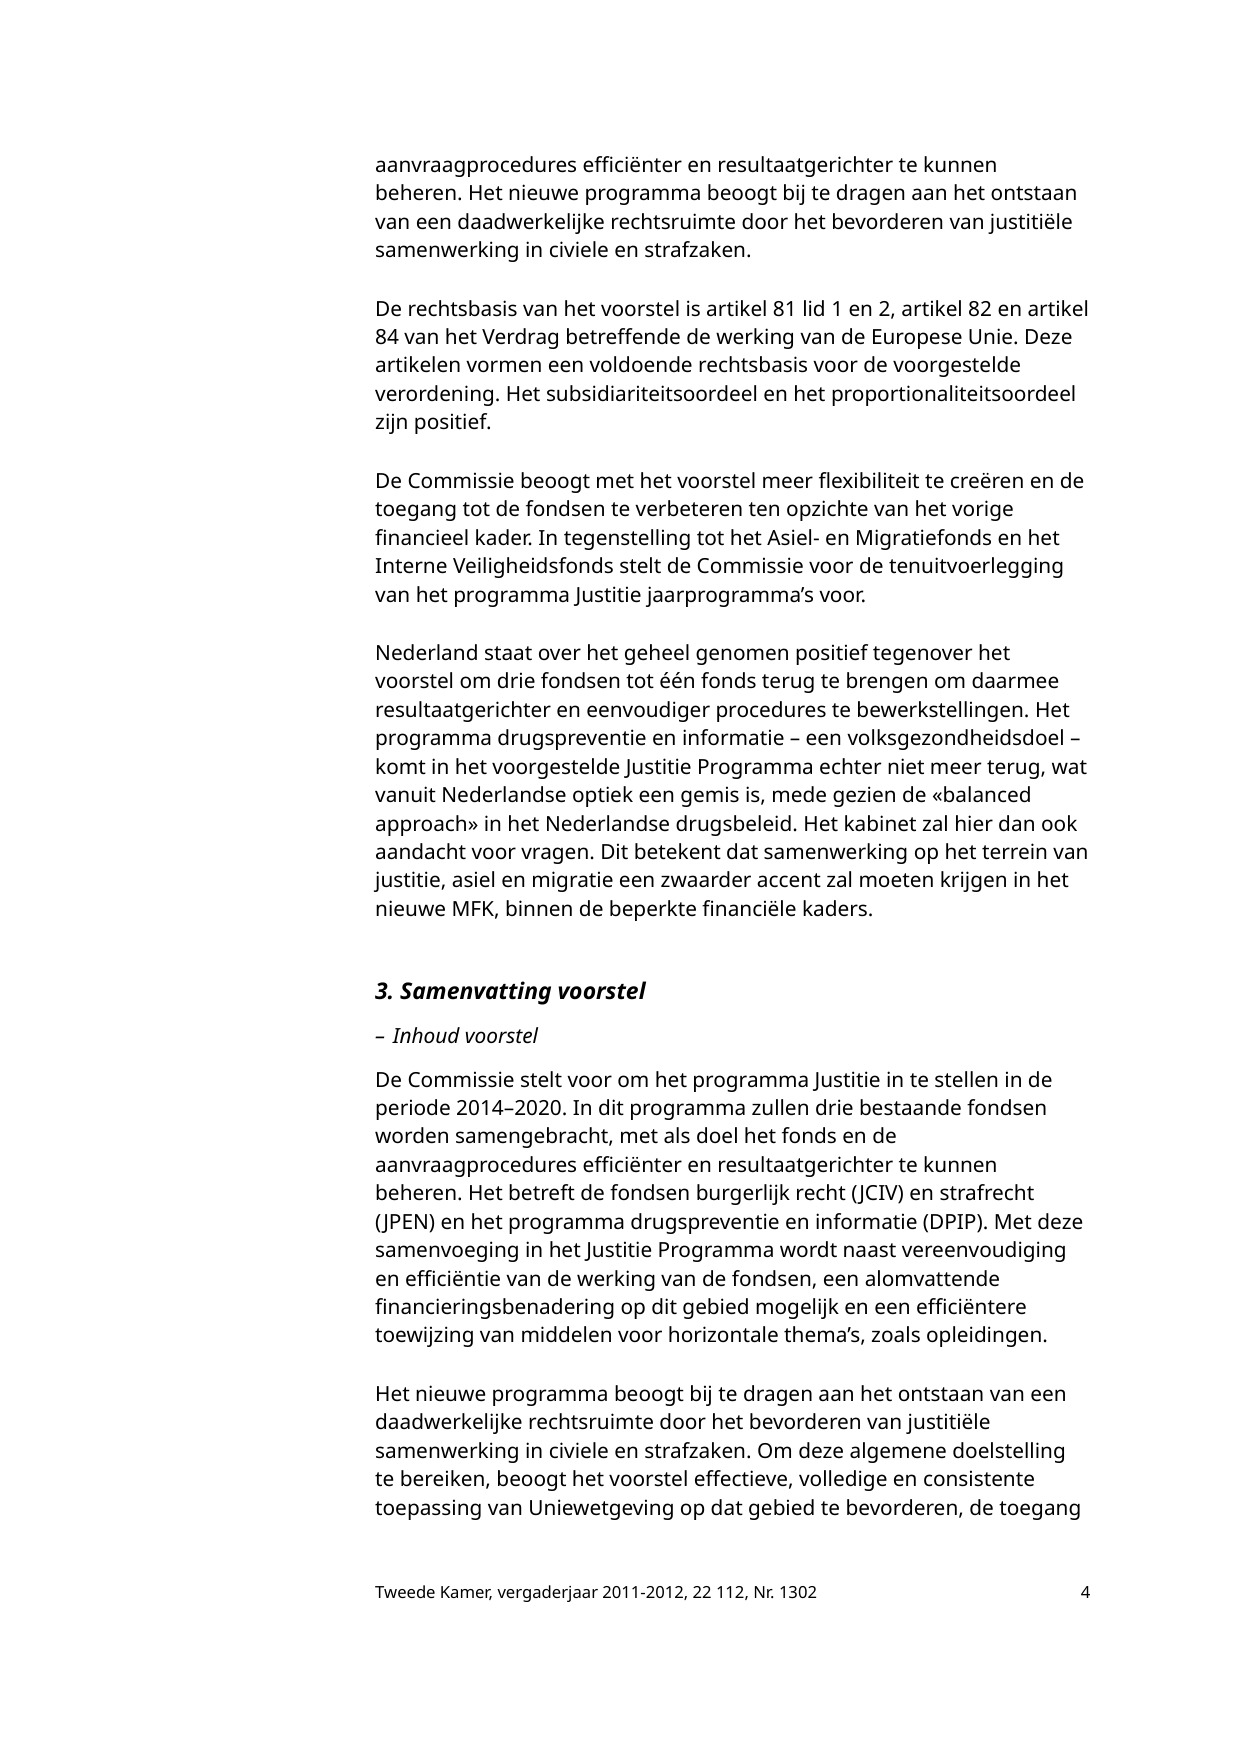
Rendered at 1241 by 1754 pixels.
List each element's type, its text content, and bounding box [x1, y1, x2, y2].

text Nederland staat over het geheel genomen positief tegenover het voorstel om drie fondsen tot één fonds terug te brengen om daarmee resultaatgerichter en eenvoudiger procedures te bewerkstellingen. Het programma drugspreventie en informatie – een volksgezondheidsdoel – komt in het voorgestelde Justitie Programma echter niet meer terug, wat vanuit Nederlandse optiek een gemis is, mede gezien de «balanced approach» in het Nederlandse drugsbeleid. Het kabinet zal hier dan ook aandacht voor vragen. Dit betekent dat samenwerking op het terrein van justitie, asiel en migratie een zwaarder accent zal moeten krijgen in het nieuwe MFK, binnen de beperkte financiële kaders. [375, 638, 1090, 922]
text aanvraagprocedures efficiënter en resultaatgerichter te kunnen beheren. Het nieuwe programma beoogt bij te dragen aan het ontstaan van een daadwerkelijke rechtsruimte door het bevorderen van justitiële samenwerking in civiele en strafzaken. [375, 150, 1090, 264]
text De rechtsbasis van het voorstel is artikel 81 lid 1 en 2, artikel 82 en artikel 84 van het Verdrag betreffende de werking van de Europese Unie. Deze artikelen vormen een voldoende rechtsbasis voor de voorgestelde verordening. Het subsidiariteitsoordeel en het proportionaliteitsoordeel zijn positief. [375, 294, 1090, 436]
subtitle 3. Samenvatting voorstel [375, 975, 1090, 1006]
text De Commissie beoogt met het voorstel meer flexibiliteit te creëren en de toegang tot de fondsen te verbeteren ten opzichte van het vorige financieel kader. In tegenstelling tot het Asiel- en Migratiefonds en het Interne Veiligheidsfonds stelt de Commissie voor de tenuitvoerlegging van het programma Justitie jaarprogramma’s voor. [375, 466, 1090, 608]
text Het nieuwe programma beoogt bij te dragen aan het ontstaan van een daadwerkelijke rechtsruimte door het bevorderen van justitiële samenwerking in civiele en strafzaken. Om deze algemene doelstelling te bereiken, beoogt het voorstel effectieve, volledige en consistente toepassing van Uniewetgeving op dat gebied te bevorderen, de toegang [375, 1379, 1090, 1521]
text – Inhoud voorstel [375, 1021, 1090, 1050]
text De Commissie stelt voor om het programma Justitie in te stellen in de periode 2014–2020. In dit programma zullen drie bestaande fondsen worden samengebracht, met als doel het fonds en de aanvraagprocedures efficiënter en resultaatgerichter te kunnen beheren. Het betreft de fondsen burgerlijk recht (JCIV) en strafrecht (JPEN) en het programma drugspreventie en informatie (DPIP). Met deze samenvoeging in het Justitie Programma wordt naast vereenvoudiging en efficiëntie van de werking van de fondsen, een alomvattende financieringsbenadering op dit gebied mogelijk en een efficiëntere toewijzing van middelen voor horizontale thema’s, zoals opleidingen. [375, 1065, 1090, 1349]
